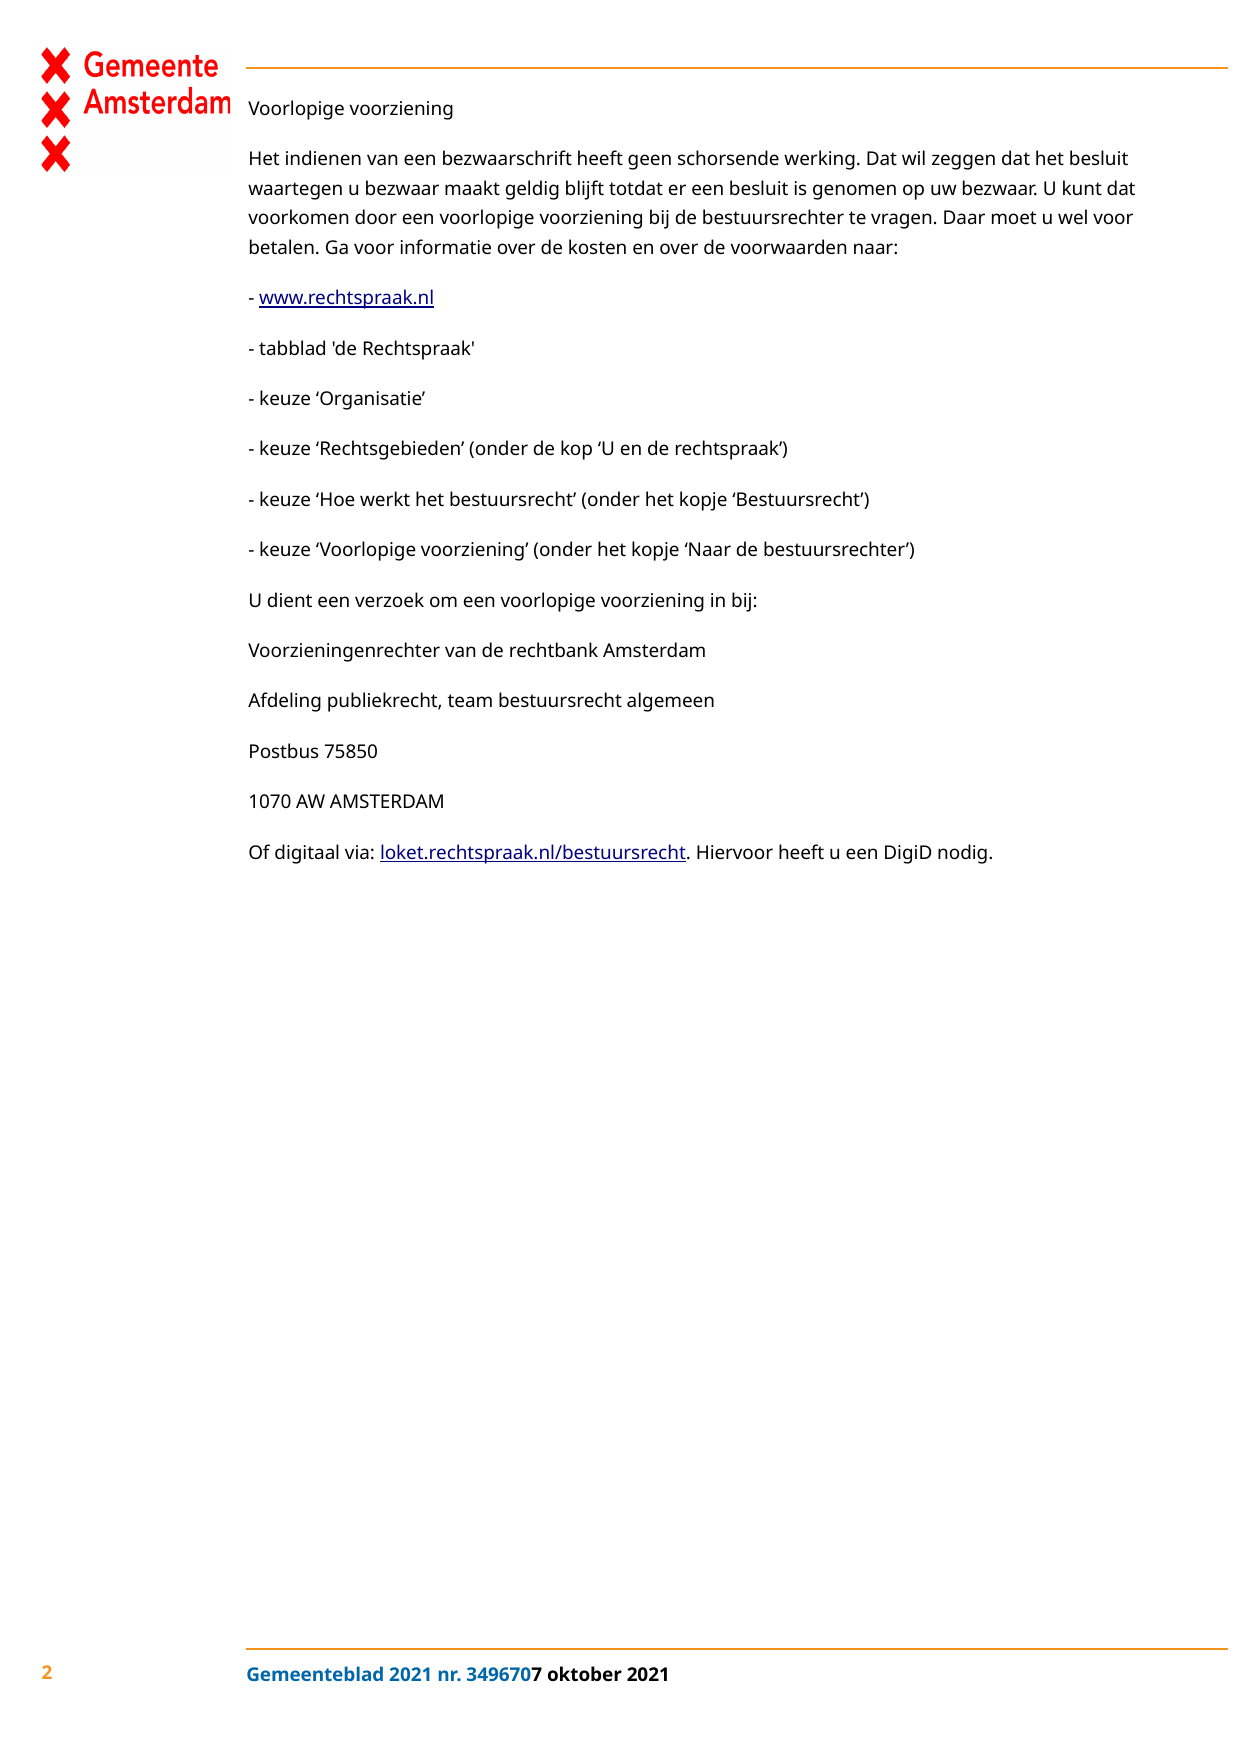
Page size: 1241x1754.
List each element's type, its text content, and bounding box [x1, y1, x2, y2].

text Voorlopige voorziening [248, 95, 1152, 121]
text Voorzieningenrechter van de rechtbank Amsterdam [248, 637, 1152, 663]
text - keuze ‘Organisatie’ [248, 385, 1152, 411]
text - keuze ‘Rechtsgebieden’ (onder de kop ‘U en de rechtspraak’) [248, 436, 1152, 461]
text - keuze ‘Hoe werkt het bestuursrecht’ (onder het kopje ‘Bestuursrecht’) [248, 486, 1152, 512]
text Postbus 75850 [248, 738, 1152, 764]
text Het indienen van een bezwaarschrift heeft geen schorsende werking. Dat wil zeggen dat het besluit waartegen u bezwaar maakt geldig blijft totdat er een besluit is genomen op uw bezwaar. U kunt dat voorkomen door een voorlopige voorziening bij de bestuursrechter te vragen. Daar moet u wel voor betalen. Ga voor informatie over de kosten en over de voorwaarden naar: [248, 145, 1152, 260]
text - keuze ‘Voorlopige voorziening’ (onder het kopje ‘Naar de bestuursrechter’) [248, 536, 1152, 562]
text Of digitaal via: loket.rechtspraak.nl/bestuursrecht. Hiervoor heeft u een DigiD nodig. [248, 839, 1152, 865]
text 1070 AW AMSTERDAM [248, 788, 1152, 814]
picture [41, 47, 231, 172]
text - tabblad 'de Rechtspraak' [248, 335, 1152, 361]
text - www.rechtspraak.nl [248, 284, 1152, 310]
text U dient een verzoek om een voorlopige voorziening in bij: [248, 587, 1152, 613]
text Afdeling publiekrecht, team bestuursrecht algemeen [248, 688, 1152, 713]
